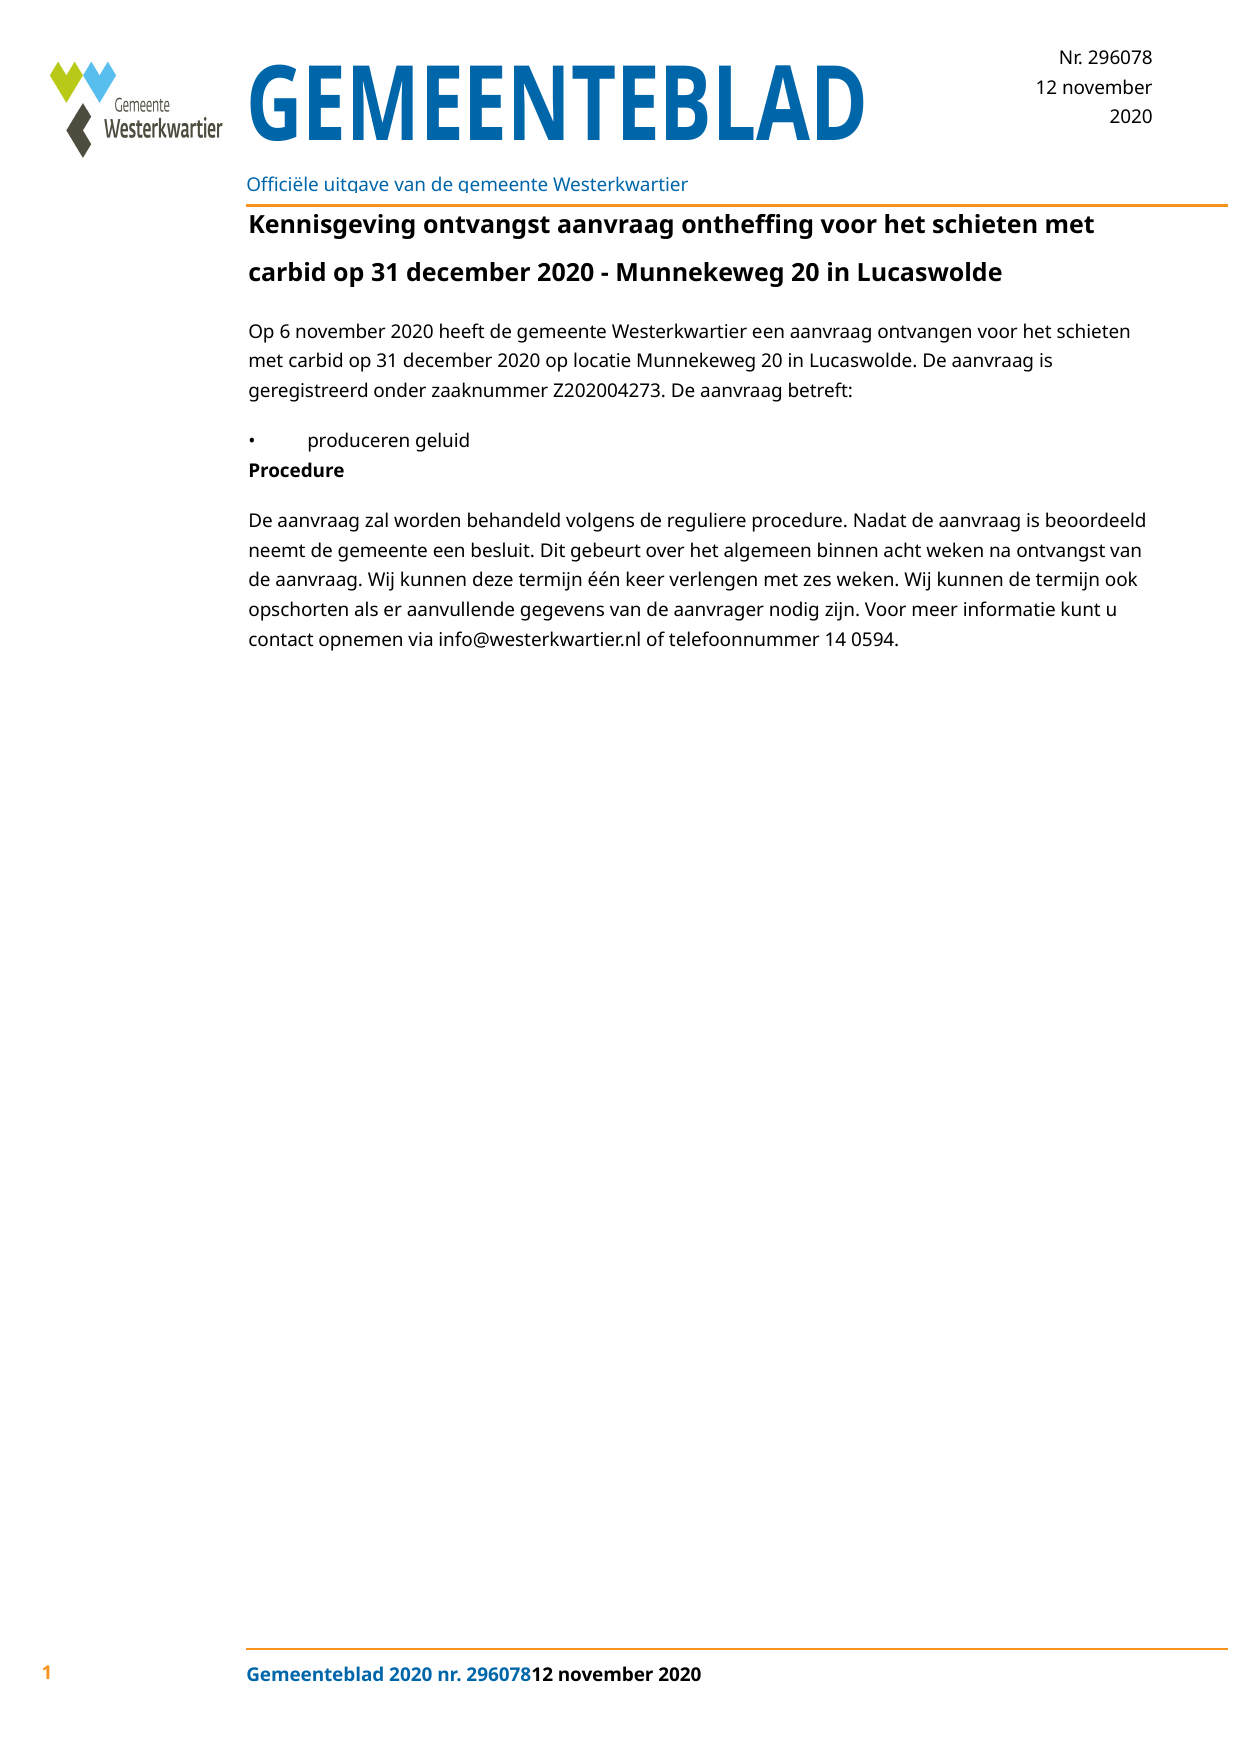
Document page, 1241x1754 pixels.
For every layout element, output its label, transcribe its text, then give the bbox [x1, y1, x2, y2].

picture [41, 47, 231, 172]
text Procedure [248, 457, 1152, 483]
list produceren geluid [248, 427, 1152, 453]
text Kennisgeving ontvangst aanvraag ontheffing voor het schieten met carbid op 31 december 2020 - Munnekeweg 20 in Lucaswolde [248, 207, 1152, 288]
text De aanvraag zal worden behandeld volgens de reguliere procedure. Nadat de aanvraag is beoordeeld neemt de gemeente een besluit. Dit gebeurt over het algemeen binnen acht weken na ontvangst van de aanvraag. Wij kunnen deze termijn één keer verlengen met zes weken. Wij kunnen de termijn ook opschorten als er aanvullende gegevens van de aanvrager nodig zijn. Voor meer informatie kunt u contact opnemen via info@westerkwartier.nl of telefoonnummer 14 0594. [248, 507, 1152, 652]
text Op 6 november 2020 heeft de gemeente Westerkwartier een aanvraag ontvangen voor het schieten met carbid op 31 december 2020 op locatie Munnekeweg 20 in Lucaswolde. De aanvraag is geregistreerd onder zaaknummer Z202004273. De aanvraag betreft: [248, 318, 1152, 403]
